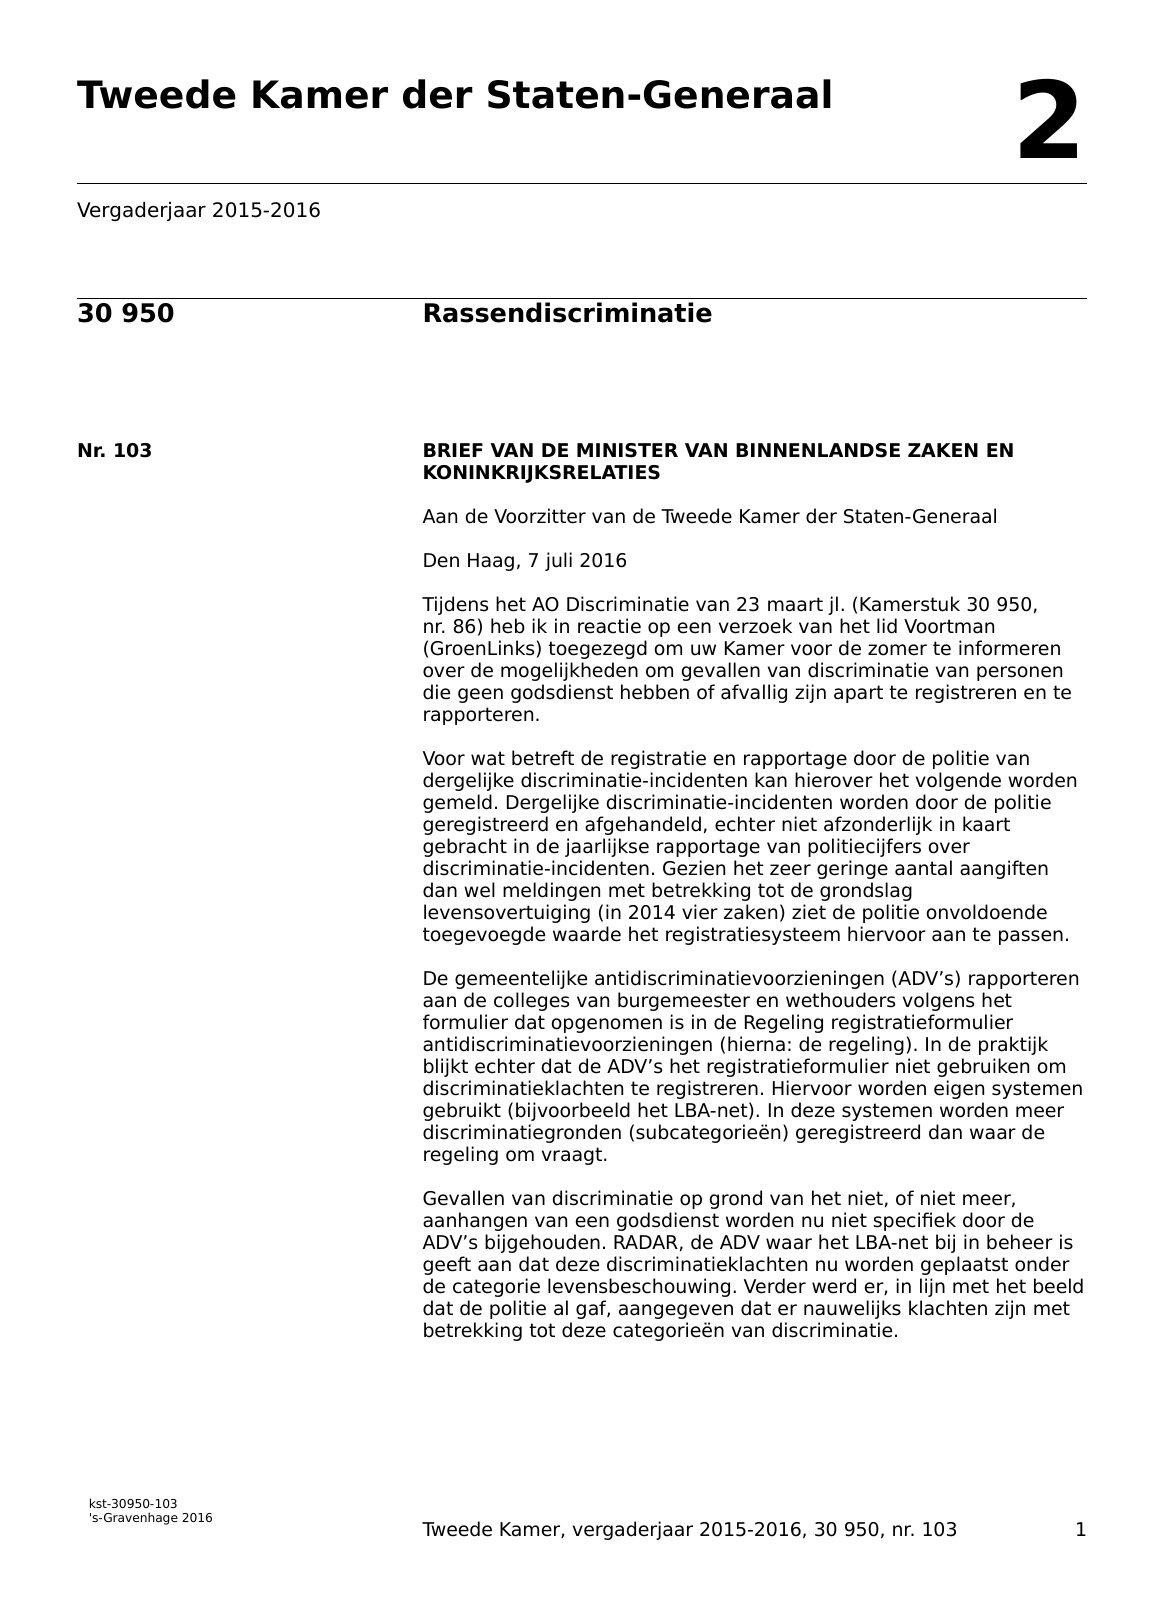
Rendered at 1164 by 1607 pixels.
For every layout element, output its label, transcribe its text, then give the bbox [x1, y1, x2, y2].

text De gemeentelijke antidiscriminatievoorzieningen (ADV’s) rapporteren aan de colleges van burgemeester en wethouders volgens het formulier dat opgenomen is in de Regeling registratieformulier antidiscriminatievoorzieningen (hierna: de regeling). In de praktijk blijkt echter dat de ADV’s het registratieformulier niet gebruiken om discriminatieklachten te registreren. Hiervoor worden eigen systemen gebruikt (bijvoorbeeld het LBA-net). In deze systemen worden meer discriminatiegronden (subcategorieën) geregistreerd dan waar de regeling om vraagt. [422, 968, 1087, 1166]
text Aan de Voorzitter van de Tweede Kamer der Staten-Generaal [422, 506, 1087, 528]
subtitle 30 950 Rassendiscriminatie [77, 299, 1087, 329]
text Voor wat betreft de registratie en rapportage door de politie van dergelijke discriminatie-incidenten kan hierover het volgende worden gemeld. Dergelijke discriminatie-incidenten worden door de politie geregistreerd en afgehandeld, echter niet afzonderlijk in kaart gebracht in de jaarlijkse rapportage van politiecijfers over discriminatie-incidenten. Gezien het zeer geringe aantal aangiften dan wel meldingen met betrekking tot de grondslag levensovertuiging (in 2014 vier zaken) ziet de politie onvoldoende toegevoegde waarde het registratiesysteem hiervoor aan te passen. [422, 748, 1087, 946]
table_header Tweede Kamer der Staten-Generaal [77, 59, 886, 183]
subtitle Nr. 103 BRIEF VAN DE MINISTER VAN BINNENLANDSE ZAKEN EN KONINKRIJKSRELATIES [77, 440, 1087, 484]
table_header 2 [886, 59, 1087, 183]
text Tijdens het AO Discriminatie van 23 maart jl. (Kamerstuk 30 950, nr. 86) heb ik in reactie op een verzoek van het lid Voortman (GroenLinks) toegezegd om uw Kamer voor de zomer te informeren over de mogelijkheden om gevallen van discriminatie van personen die geen godsdienst hebben of afvallig zijn apart te registreren en te rapporteren. [422, 594, 1087, 726]
table_cell Vergaderjaar 2015-2016 [77, 184, 1087, 298]
text Gevallen van discriminatie op grond van het niet, of niet meer, aanhangen van een godsdienst worden nu niet specifiek door de ADV’s bijgehouden. RADAR, de ADV waar het LBA-net bij in beheer is geeft aan dat deze discriminatieklachten nu worden geplaatst onder de categorie levensbeschouwing. Verder werd er, in lijn met het beeld dat de politie al gaf, aangegeven dat er nauwelijks klachten zijn met betrekking tot deze categorieën van discriminatie. [422, 1188, 1087, 1342]
text kst-30950-103 [88, 1497, 323, 1511]
text Den Haag, 7 juli 2016 [422, 550, 1087, 572]
text 's-Gravenhage 2016 [88, 1511, 323, 1525]
